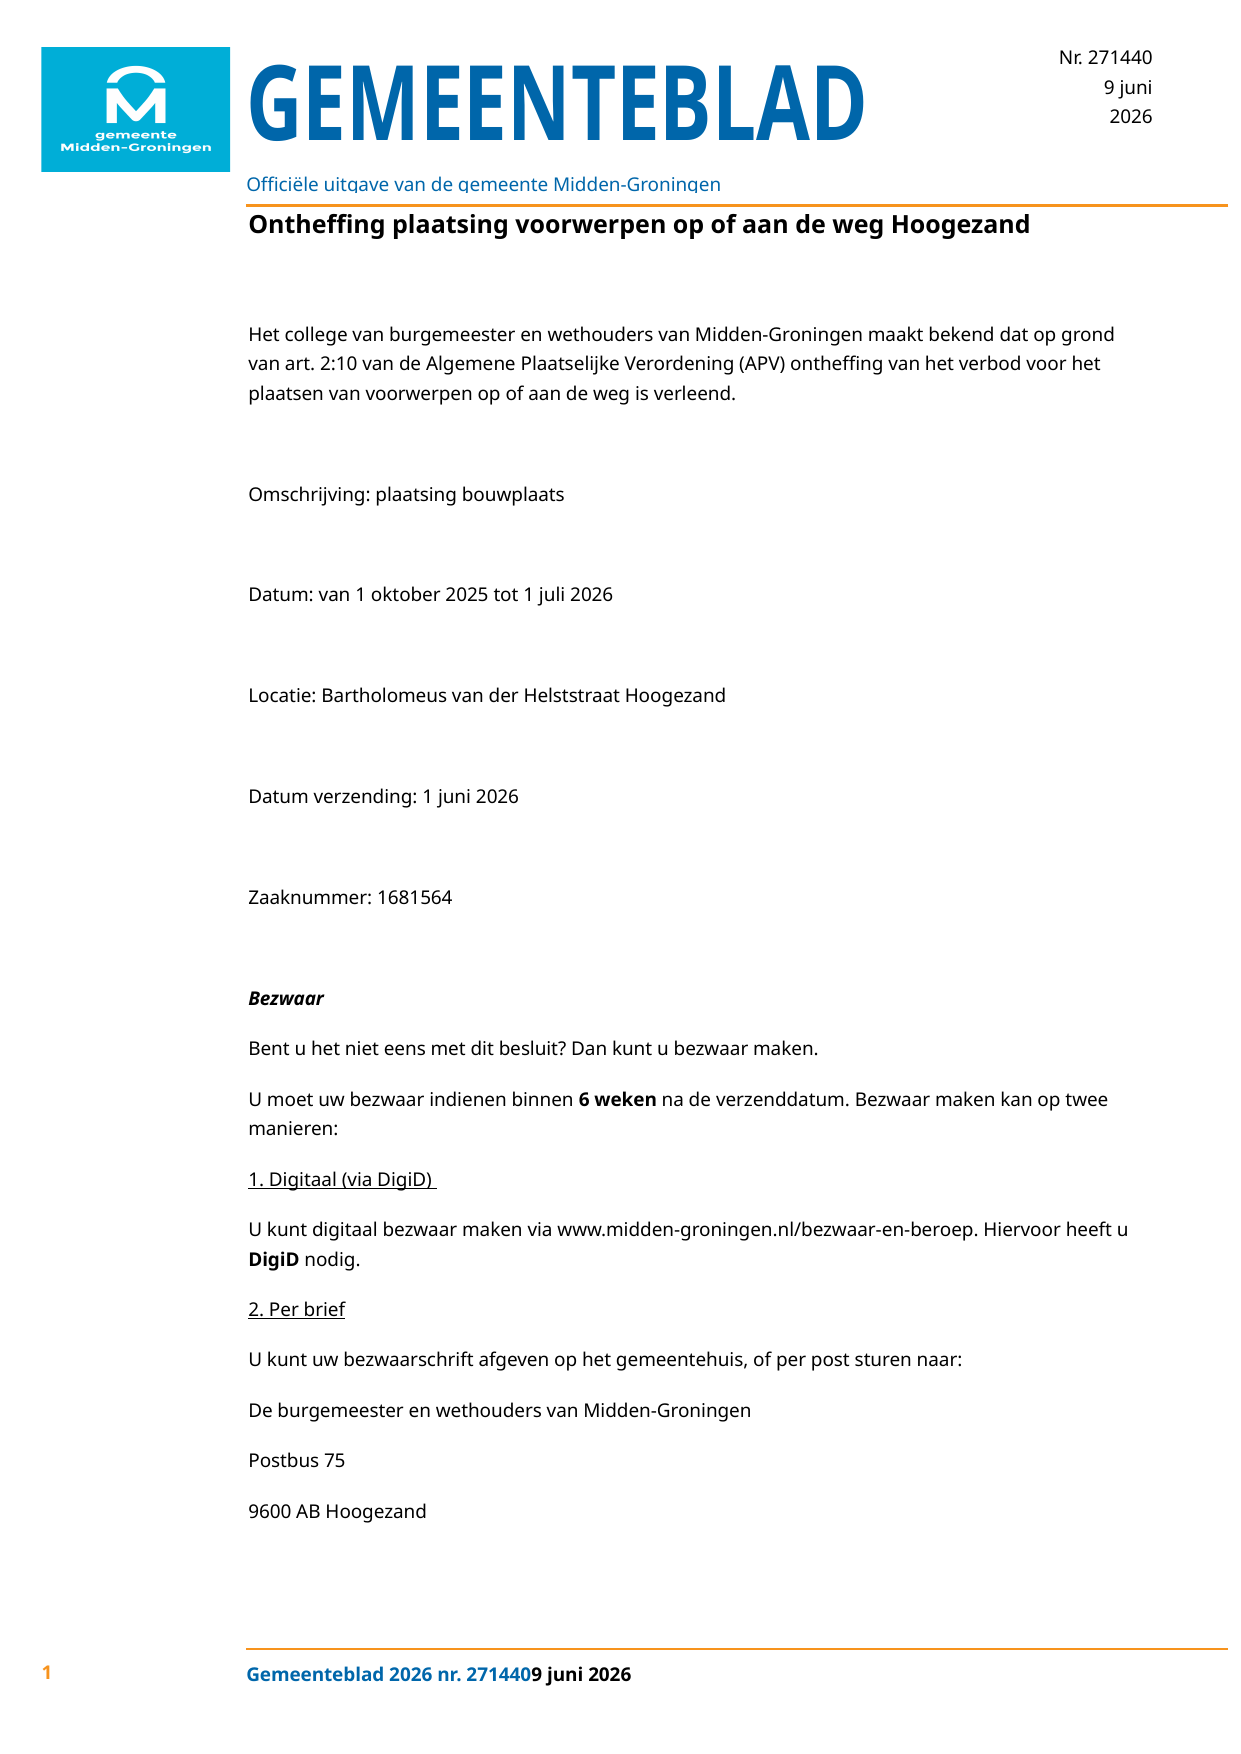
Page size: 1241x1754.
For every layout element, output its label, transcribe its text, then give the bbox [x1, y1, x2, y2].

text 2. Per brief [248, 1296, 1152, 1322]
picture [108, 66, 164, 82]
text Locatie: Bartholomeus van der Helststraat Hoogezand [248, 682, 1152, 708]
picture [107, 89, 165, 122]
text Het college van burgemeester en wethouders van Midden-Groningen maakt bekend dat op grond van art. 2:10 van de Algemene Plaatselijke Verordening (APV) ontheffing van het verbod voor het plaatsen van voorwerpen op of aan de weg is verleend. [248, 321, 1152, 406]
text Bent u het niet eens met dit besluit? Dan kunt u bezwaar maken. [248, 1035, 1152, 1061]
picture [184, 146, 190, 153]
text Zaaknummer: 1681564 [248, 884, 1152, 910]
text Datum verzending: 1 juni 2026 [248, 783, 1152, 809]
text Postbus 75 [248, 1447, 1152, 1473]
text U kunt uw bezwaarschrift afgeven op het gemeentehuis, of per post sturen naar: [248, 1347, 1152, 1372]
text 9600 AB Hoogezand [248, 1498, 1152, 1523]
text U kunt digitaal bezwaar maken via www.midden-groningen.nl/bezwaar-en-beroep. Hiervoor heeft u DigiD nodig. [248, 1216, 1152, 1271]
text De burgemeester en wethouders van Midden-Groningen [248, 1397, 1152, 1423]
text Bezwaar [248, 985, 1152, 1011]
text U moet uw bezwaar indienen binnen 6 weken na de verzenddatum. Bezwaar maken kan op twee manieren: [248, 1086, 1152, 1141]
text Datum: van 1 oktober 2025 tot 1 juli 2026 [248, 582, 1152, 607]
text Ontheffing plaatsing voorwerpen op of aan de weg Hoogezand [248, 207, 1152, 241]
text Omschrijving: plaatsing bouwplaats [248, 481, 1152, 506]
text 1. Digitaal (via DigiD) [248, 1166, 1152, 1191]
